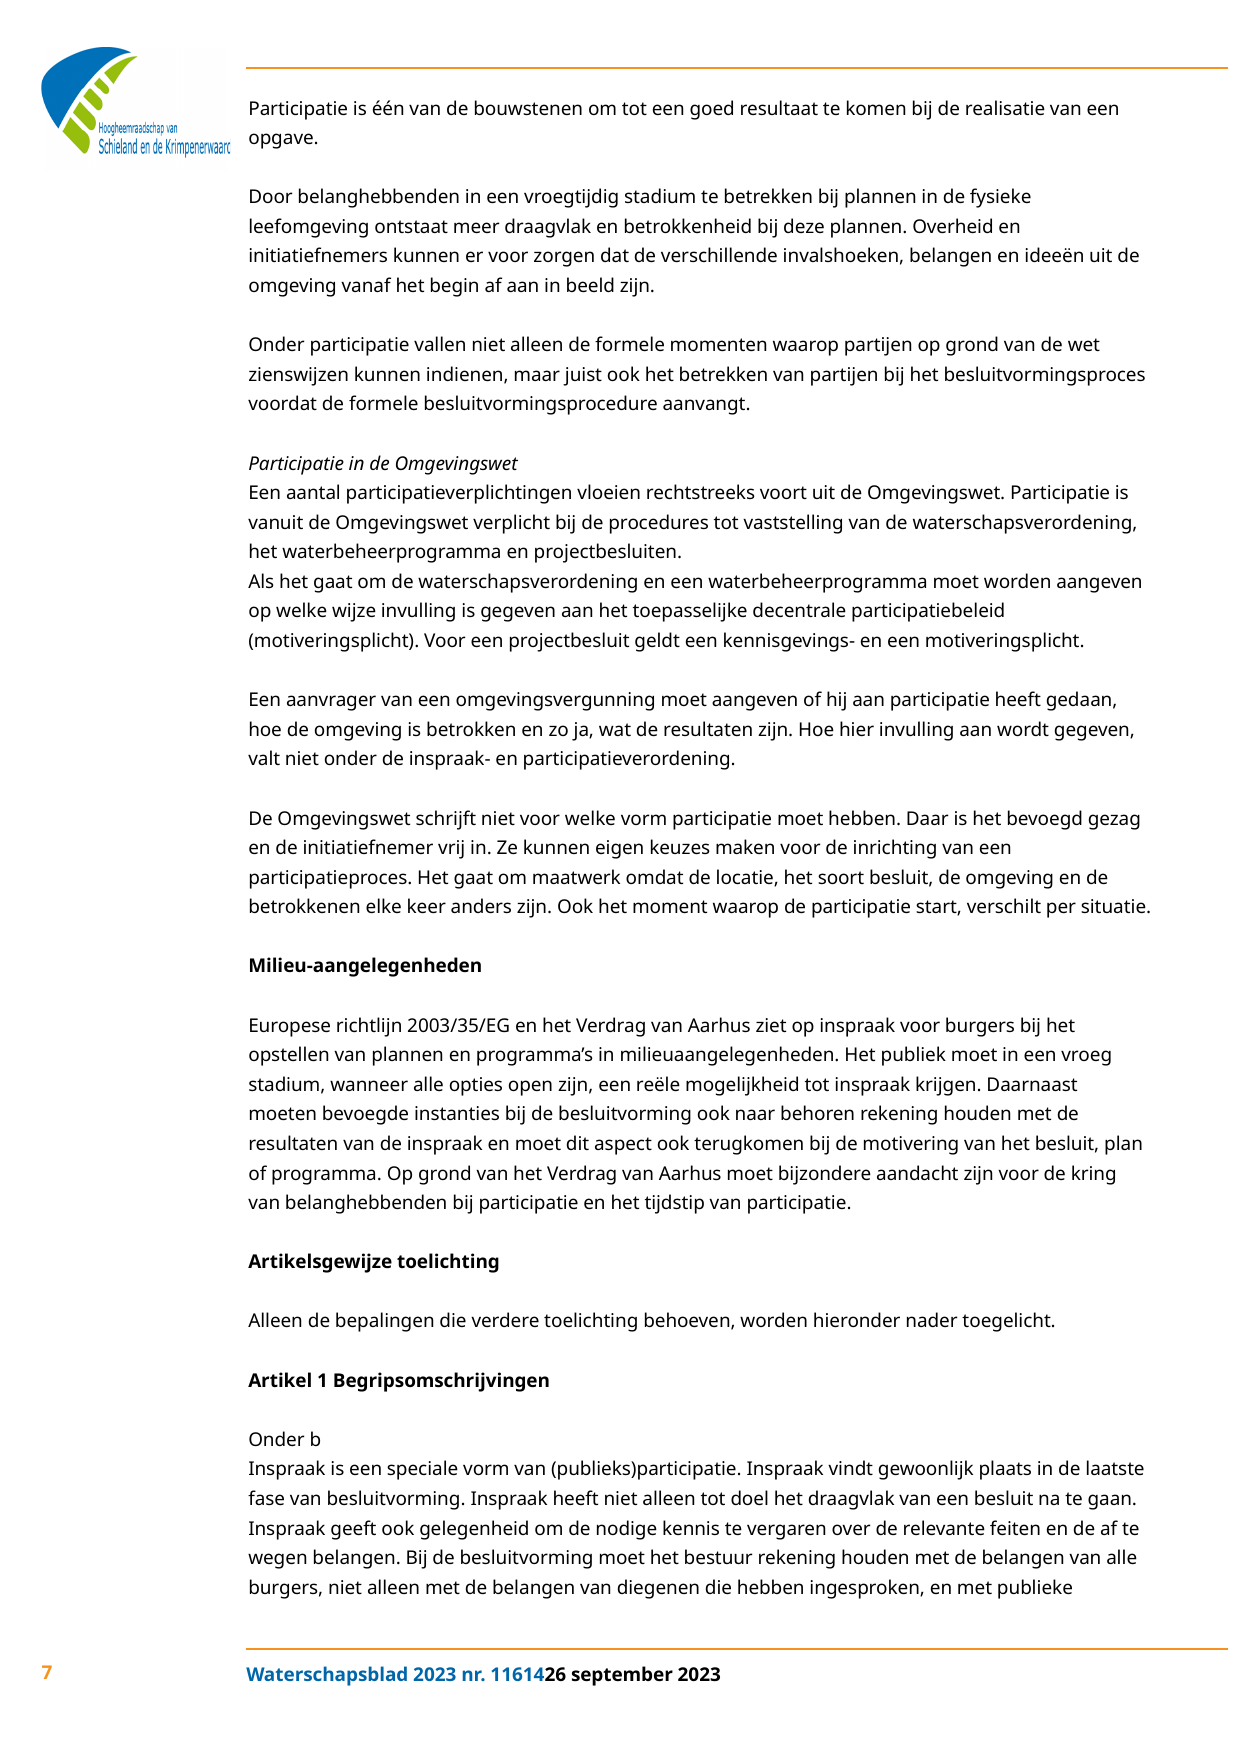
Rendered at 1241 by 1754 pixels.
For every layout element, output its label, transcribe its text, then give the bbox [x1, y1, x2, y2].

text Milieu-aangelegenheden [248, 953, 1152, 978]
text Inspraak is een speciale vorm van (publieks)participatie. Inspraak vindt gewoonlijk plaats in de laatste fase van besluitvorming. Inspraak heeft niet alleen tot doel het draagvlak van een besluit na te gaan. Inspraak geeft ook gelegenheid om de nodige kennis te vergaren over de relevante feiten en de af te wegen belangen. Bij de besluitvorming moet het bestuur rekening houden met de belangen van alle burgers, niet alleen met de belangen van diegenen die hebben ingesproken, en met publieke [248, 1456, 1152, 1600]
text Participatie is één van de bouwstenen om tot een goed resultaat te komen bij de realisatie van een opgave. [248, 95, 1152, 150]
text Een aantal participatieverplichtingen vloeien rechtstreeks voort uit de Omgevingswet. Participatie is vanuit de Omgevingswet verplicht bij de procedures tot vaststelling van de waterschapsverordening, het waterbeheerprogramma en projectbesluiten. [248, 479, 1152, 564]
text Door belanghebbenden in een vroegtijdig stadium te betrekken bij plannen in de fysieke leefomgeving ontstaat meer draagvlak en betrokkenheid bij deze plannen. Overheid en initiatiefnemers kunnen er voor zorgen dat de verschillende invalshoeken, belangen en ideeën uit de omgeving vanaf het begin af aan in beeld zijn. [248, 183, 1152, 298]
picture [41, 47, 231, 172]
text De Omgevingswet schrijft niet voor welke vorm participatie moet hebben. Daar is het bevoegd gezag en de initiatiefnemer vrij in. Ze kunnen eigen keuzes maken voor de inrichting van een participatieproces. Het gaat om maatwerk omdat de locatie, het soort besluit, de omgeving en de betrokkenen elke keer anders zijn. Ook het moment waarop de participatie start, verschilt per situatie. [248, 805, 1152, 919]
text Als het gaat om de waterschapsverordening en een waterbeheerprogramma moet worden aangeven op welke wijze invulling is gegeven aan het toepasselijke decentrale participatiebeleid (motiveringsplicht). Voor een projectbesluit geldt een kennisgevings- en een motiveringsplicht. [248, 568, 1152, 653]
text Onder participatie vallen niet alleen de formele momenten waarop partijen op grond van de wet zienswijzen kunnen indienen, maar juist ook het betrekken van partijen bij het besluitvormingsproces voordat de formele besluitvormingsprocedure aanvangt. [248, 331, 1152, 416]
text Participatie in de Omgevingswet [248, 450, 1152, 476]
text Alleen de bepalingen die verdere toelichting behoeven, worden hieronder nader toegelicht. [248, 1308, 1152, 1333]
text Artikelsgewijze toelichting [248, 1248, 1152, 1274]
text Onder b [248, 1426, 1152, 1452]
text Een aanvrager van een omgevingsvergunning moet aangeven of hij aan participatie heeft gedaan, hoe de omgeving is betrokken en zo ja, wat de resultaten zijn. Hoe hier invulling aan wordt gegeven, valt niet onder de inspraak- en participatieverordening. [248, 686, 1152, 771]
text Artikel 1 Begripsomschrijvingen [248, 1367, 1152, 1393]
text Europese richtlijn 2003/35/EG en het Verdrag van Aarhus ziet op inspraak voor burgers bij het opstellen van plannen en programma’s in milieuaangelegenheden. Het publiek moet in een vroeg stadium, wanneer alle opties open zijn, een reële mogelijkheid tot inspraak krijgen. Daarnaast moeten bevoegde instanties bij de besluitvorming ook naar behoren rekening houden met de resultaten van de inspraak en moet dit aspect ook terugkomen bij de motivering van het besluit, plan of programma. Op grond van het Verdrag van Aarhus moet bijzondere aandacht zijn voor de kring van belanghebbenden bij participatie en het tijdstip van participatie. [248, 1012, 1152, 1215]
